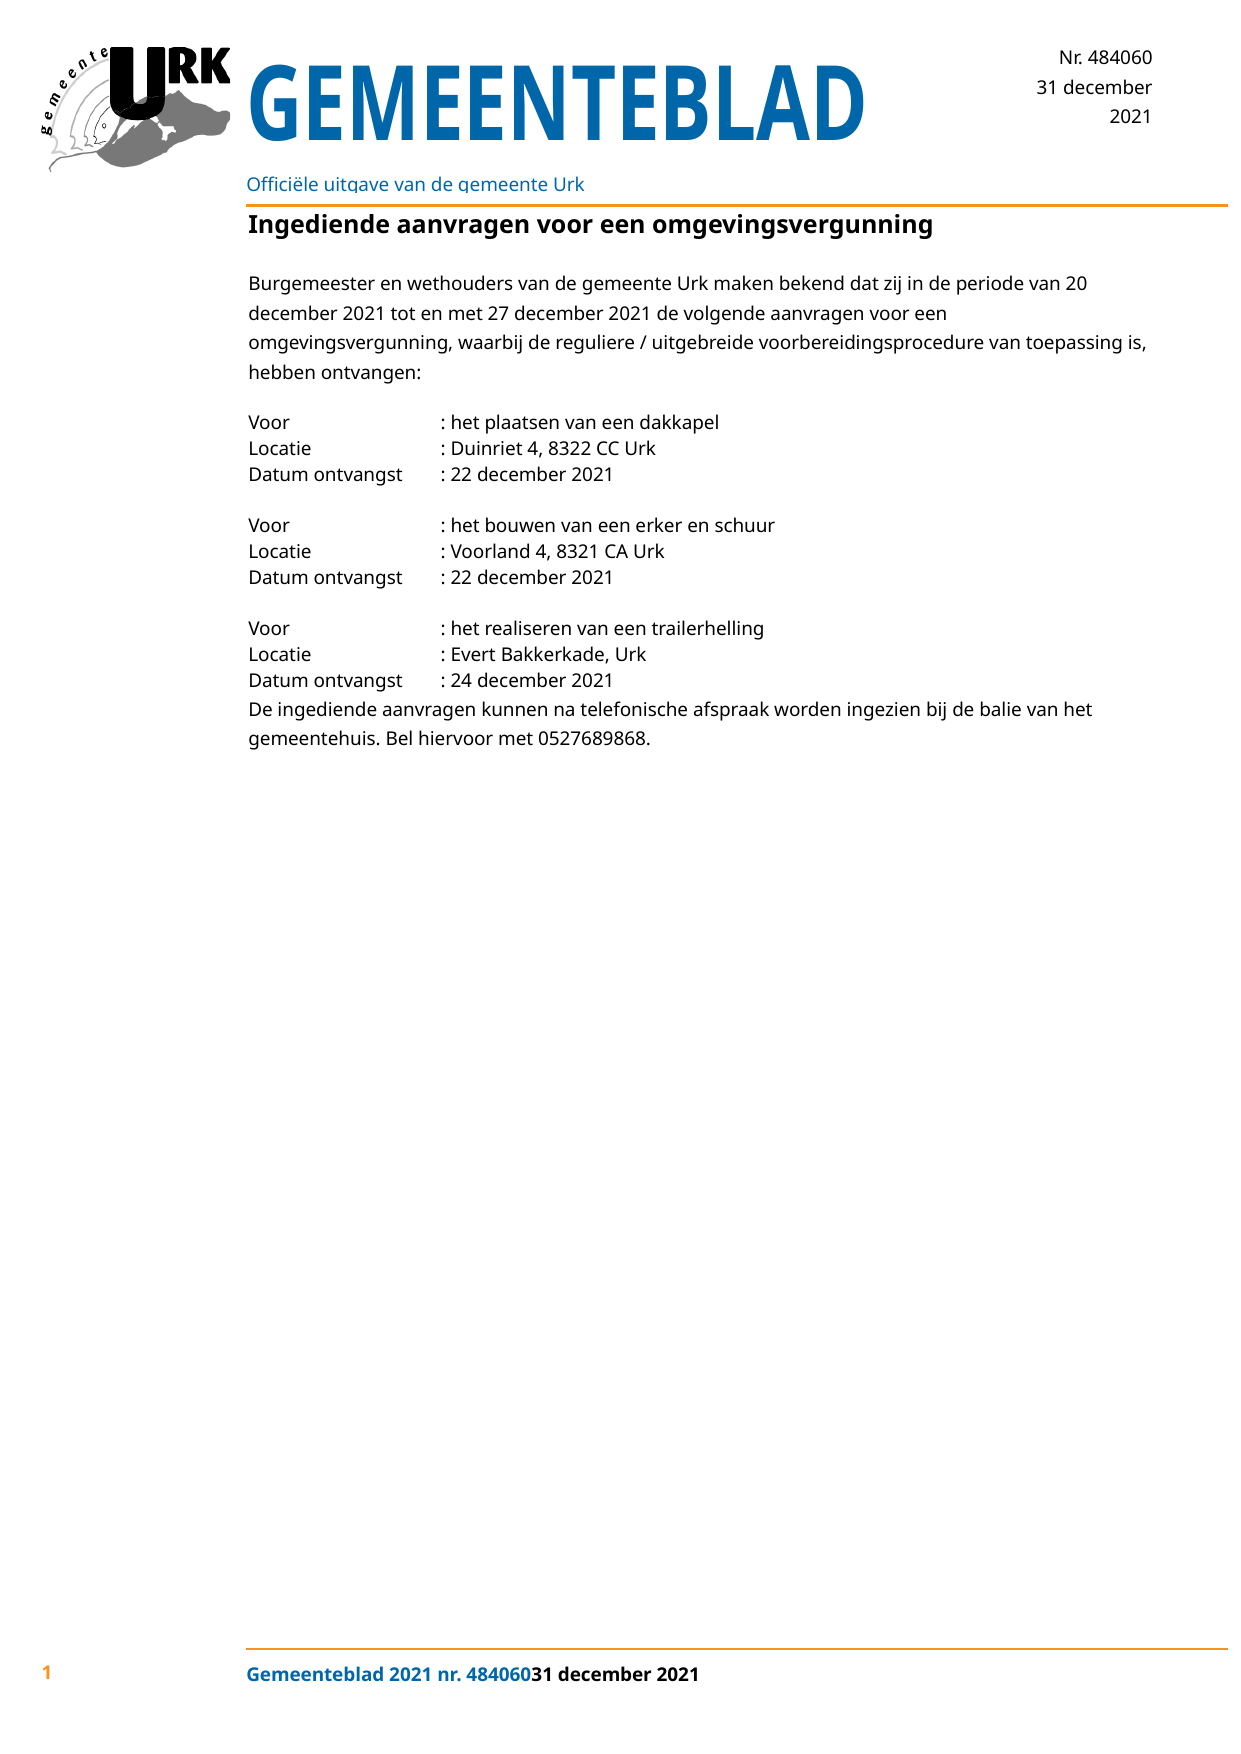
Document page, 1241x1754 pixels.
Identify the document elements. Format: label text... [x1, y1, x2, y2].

table_cell : Duinriet 4, 8322 CC Urk [440, 435, 1152, 461]
table_cell [440, 590, 1152, 615]
table_cell : het bouwen van een erker en schuur [440, 513, 1152, 538]
table_cell : 22 december 2021 [440, 461, 1152, 487]
table_cell Datum ontvangst [248, 564, 440, 590]
table_cell : het realiseren van een trailerhelling [440, 615, 1152, 641]
table_cell Voor [248, 513, 440, 538]
table_cell Locatie [248, 641, 440, 667]
table_header Voor [248, 410, 440, 435]
text Burgemeester en wethouders van de gemeente Urk maken bekend dat zij in de periode van 20 december 2021 tot en met 27 december 2021 de volgende aanvragen voor een omgevingsvergunning, waarbij de reguliere / uitgebreide voorbereidingsprocedure van toepassing is, hebben ontvangen: [248, 270, 1152, 385]
table_cell : Voorland 4, 8321 CA Urk [440, 538, 1152, 564]
table_cell [248, 590, 440, 615]
text Ingediende aanvragen voor een omgevingsvergunning [248, 207, 1152, 241]
table_cell Voor [248, 615, 440, 641]
table_cell : 22 december 2021 [440, 564, 1152, 590]
table_cell Locatie [248, 538, 440, 564]
table_cell [248, 487, 440, 512]
table_cell Datum ontvangst [248, 667, 440, 693]
table_cell : Evert Bakkerkade, Urk [440, 641, 1152, 667]
table_cell Locatie [248, 435, 440, 461]
table_cell Datum ontvangst [248, 461, 440, 487]
table_cell : 24 december 2021 [440, 667, 1152, 693]
picture [41, 47, 231, 172]
table_header : het plaatsen van een dakkapel [440, 410, 1152, 435]
text De ingediende aanvragen kunnen na telefonische afspraak worden ingezien bij de balie van het gemeentehuis. Bel hiervoor met 0527689868. [248, 696, 1152, 751]
table_cell [440, 487, 1152, 512]
